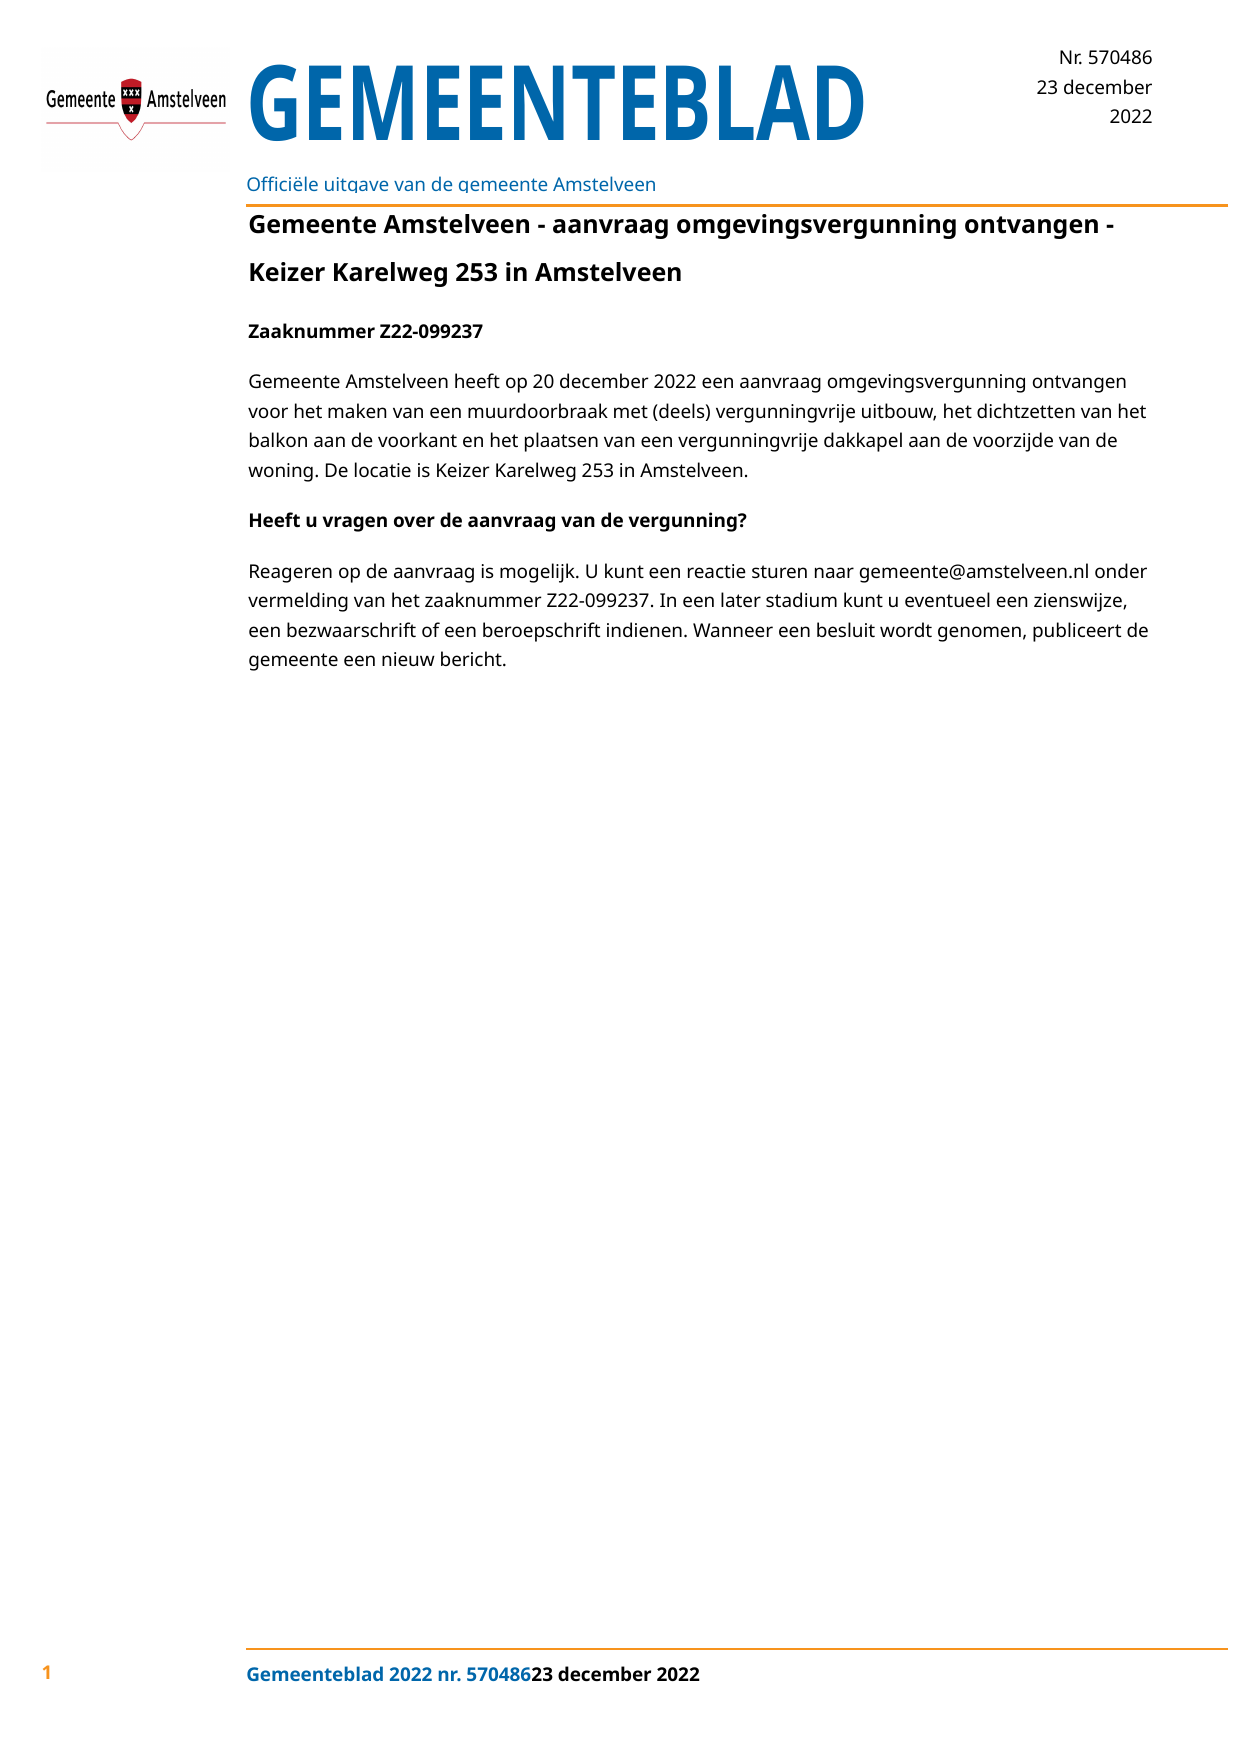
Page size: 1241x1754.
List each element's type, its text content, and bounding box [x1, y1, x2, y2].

text Gemeente Amstelveen - aanvraag omgevingsvergunning ontvangen - Keizer Karelweg 253 in Amstelveen [248, 207, 1152, 288]
picture [41, 47, 231, 172]
text Heeft u vragen over de aanvraag van de vergunning? [248, 507, 1152, 533]
text Zaaknummer Z22-099237 [248, 318, 1152, 344]
text Reageren op de aanvraag is mogelijk. U kunt een reactie sturen naar gemeente@amstelveen.nl onder vermelding van het zaaknummer Z22-099237. In een later stadium kunt u eventueel een zienswijze, een bezwaarschrift of een beroepschrift indienen. Wanneer een besluit wordt genomen, publiceert de gemeente een nieuw bericht. [248, 558, 1152, 672]
text Gemeente Amstelveen heeft op 20 december 2022 een aanvraag omgevingsvergunning ontvangen voor het maken van een muurdoorbraak met (deels) vergunningvrije uitbouw, het dichtzetten van het balkon aan de voorkant en het plaatsen van een vergunningvrije dakkapel aan de voorzijde van de woning. De locatie is Keizer Karelweg 253 in Amstelveen. [248, 368, 1152, 483]
